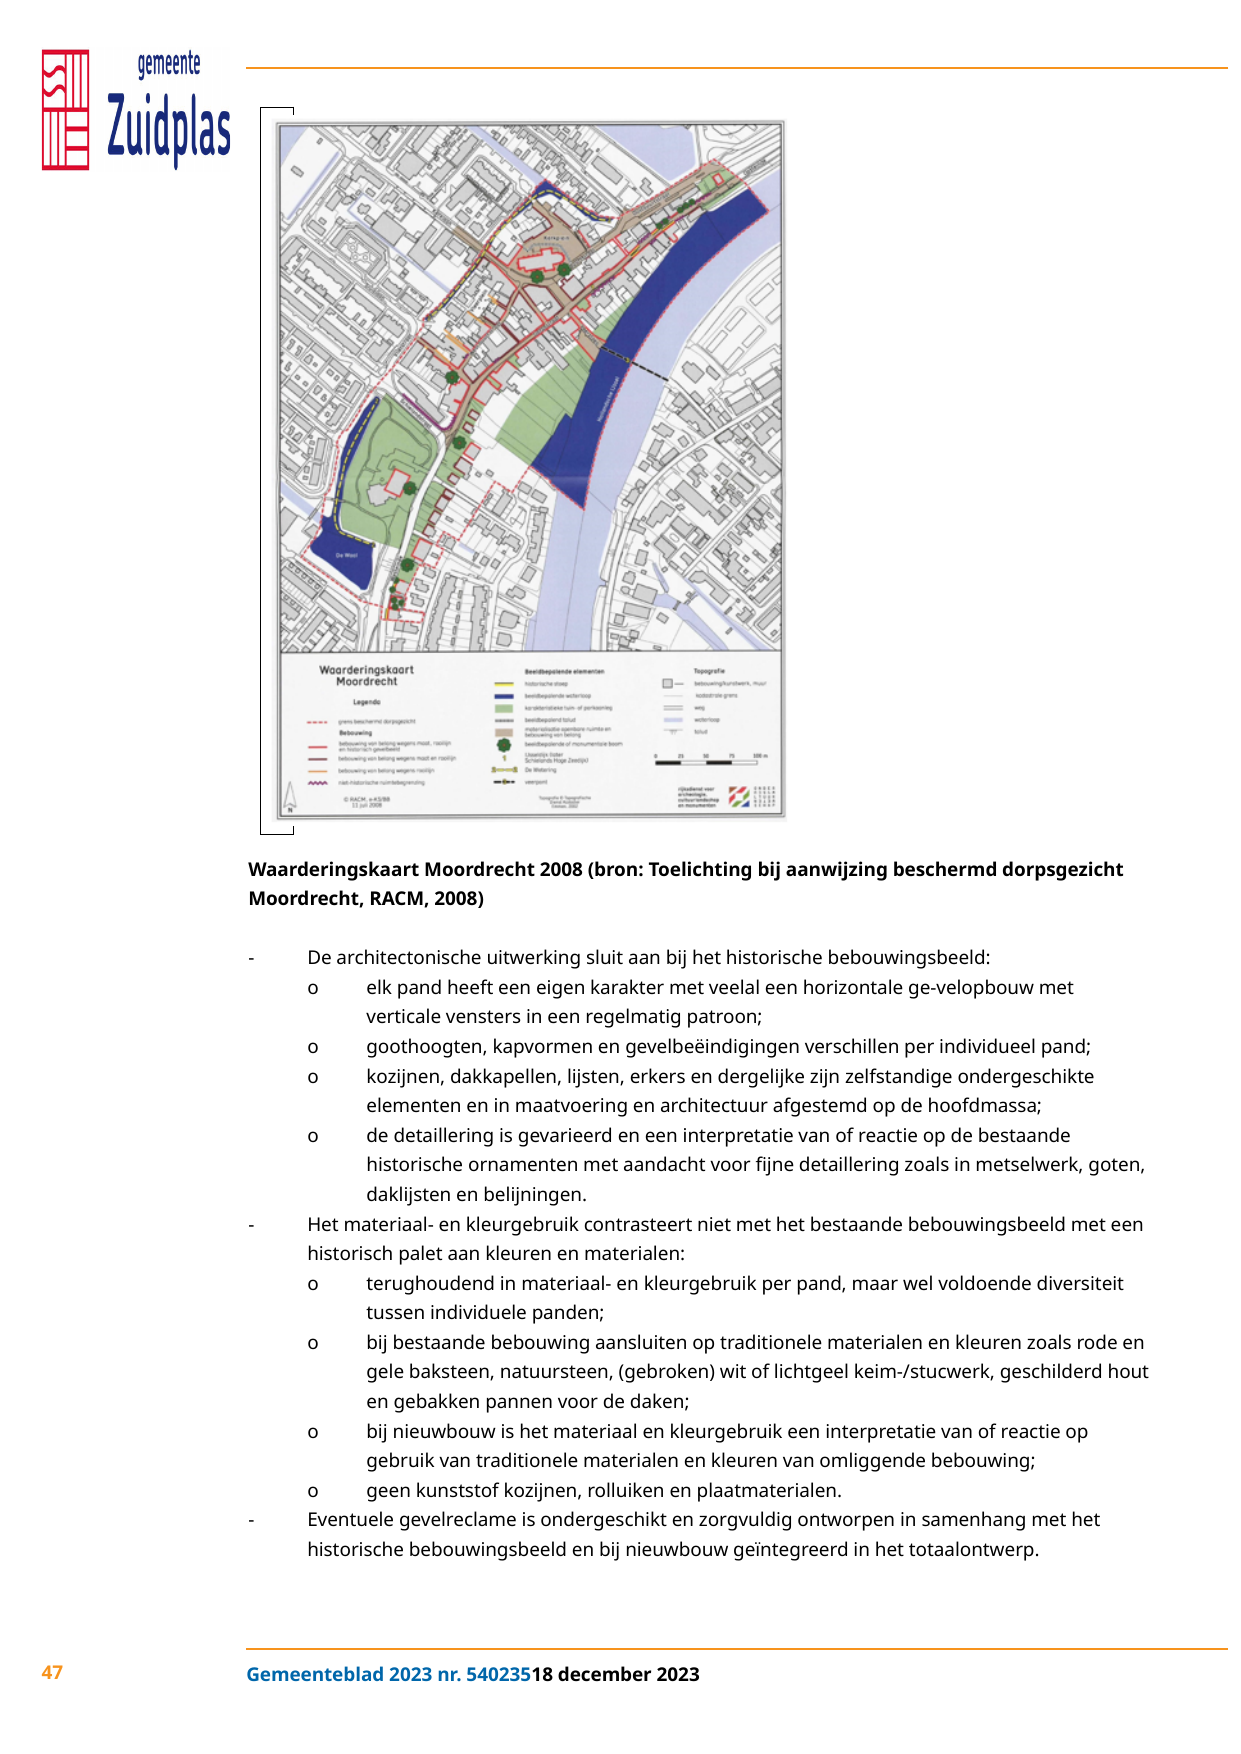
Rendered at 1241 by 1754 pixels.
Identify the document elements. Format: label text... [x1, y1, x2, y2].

list goothoogten, kapvormen en gevelbeëindigingen verschillen per individueel pand; [307, 1033, 1152, 1059]
text Waarderingskaart Moordrecht 2008 (bron: Toelichting bij aanwijzing beschermd dorpsgezicht Moordrecht, RACM, 2008) [248, 856, 1152, 911]
list bij nieuwbouw is het materiaal en kleurgebruik een interpretatie van of reactie op gebruik van traditionele materialen en kleuren van omliggende bebouwing; [307, 1418, 1152, 1473]
list terughoudend in materiaal- en kleurgebruik per pand, maar wel voldoende diversiteit tussen individuele panden; [307, 1270, 1152, 1325]
list elk pand heeft een eigen karakter met veelal een horizontale ge-velopbouw met verticale vensters in een regelmatig patroon; [307, 974, 1152, 1029]
list Eventuele gevelreclame is ondergeschikt en zorgvuldig ontworpen in samenhang met het historische bebouwingsbeeld en bij nieuwbouw geïntegreerd in het totaalontwerp. [248, 1507, 1152, 1562]
picture [41, 47, 231, 172]
list bij bestaande bebouwing aansluiten op traditionele materialen en kleuren zoals rode en gele baksteen, natuursteen, (gebroken) wit of lichtgeel keim-/stucwerk, geschilderd hout en gebakken pannen voor de daken; [307, 1329, 1152, 1414]
list kozijnen, dakkapellen, lijsten, erkers en dergelijke zijn zelfstandige ondergeschikte elementen en in maatvoering en architectuur afgestemd op de hoofdmassa; [307, 1063, 1152, 1118]
list Het materiaal- en kleurgebruik contrasteert niet met het bestaande bebouwingsbeeld met een historisch palet aan kleuren en materialen: [248, 1211, 1152, 1266]
picture [268, 115, 800, 826]
list de detaillering is gevarieerd en een interpretatie van of reactie op de bestaande historische ornamenten met aandacht voor fijne detaillering zoals in metselwerk, goten, daklijsten en belijningen. [307, 1122, 1152, 1207]
list geen kunststof kozijnen, rolluiken en plaatmaterialen. [307, 1477, 1152, 1503]
list De architectonische uitwerking sluit aan bij het historische bebouwingsbeeld: [248, 944, 1152, 970]
